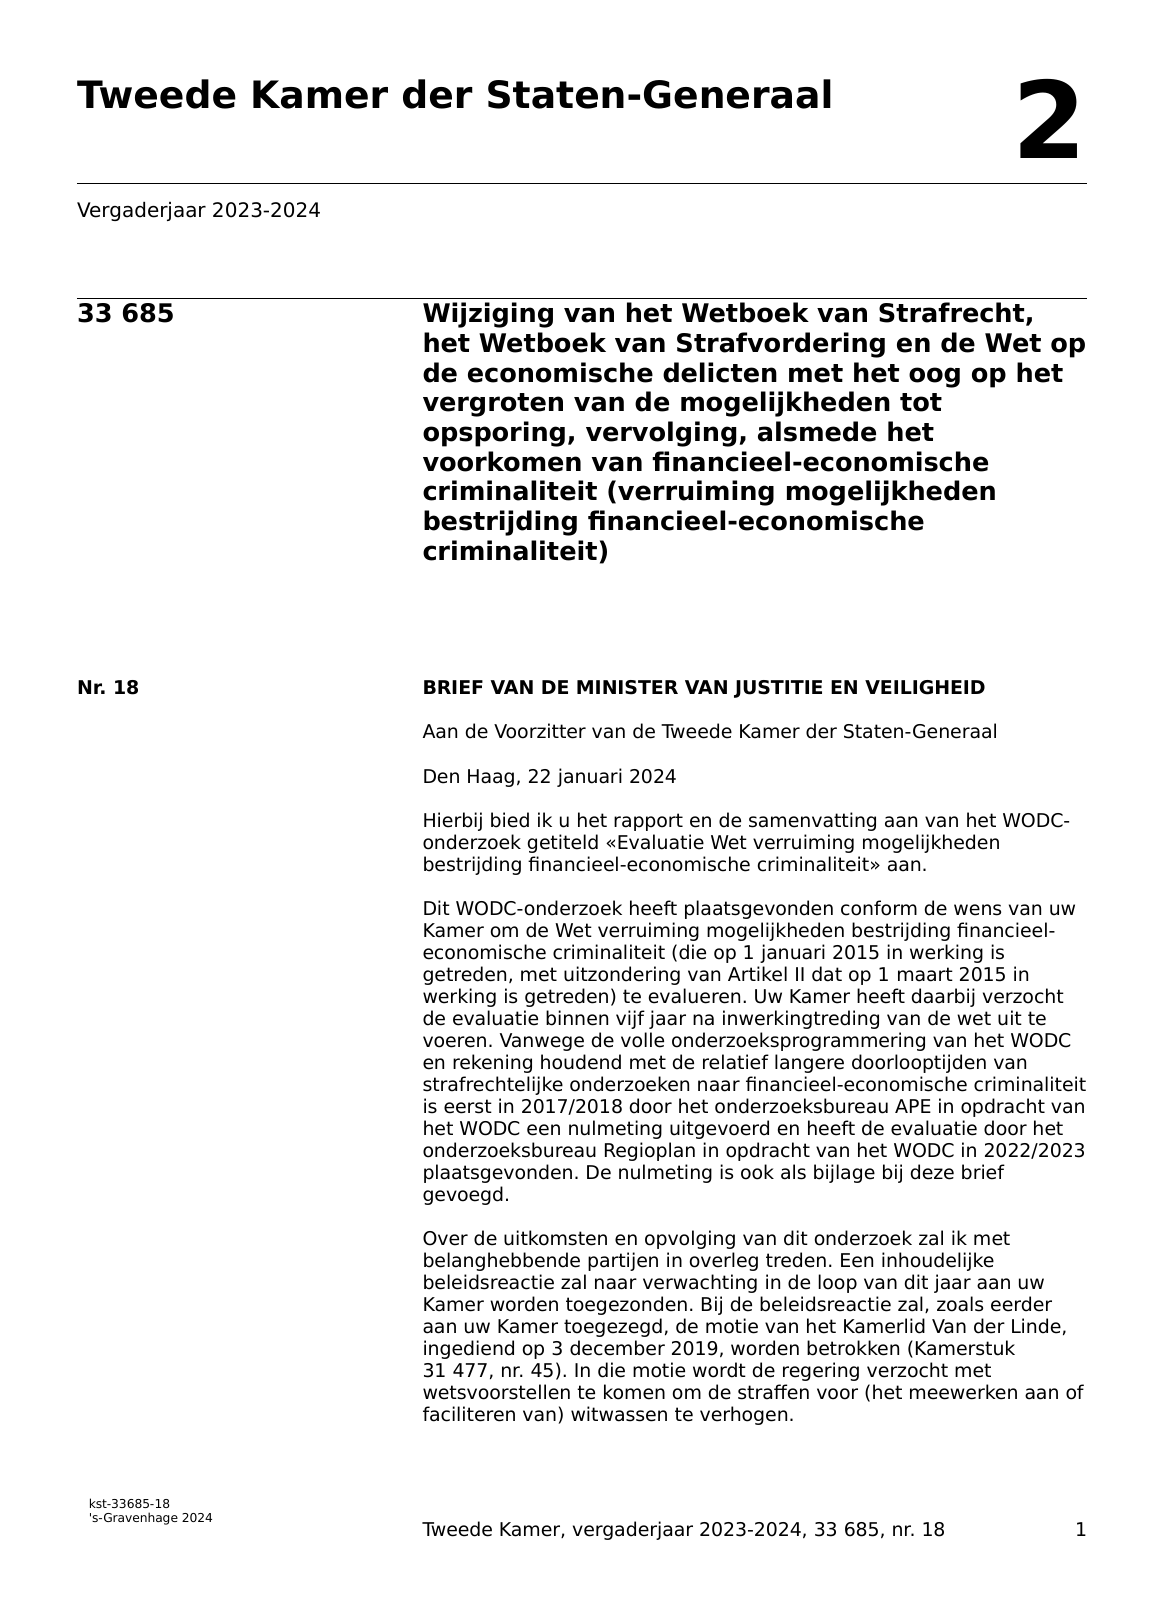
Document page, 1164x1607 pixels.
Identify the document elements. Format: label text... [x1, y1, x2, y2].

text Hierbij bied ik u het rapport en de samenvatting aan van het WODC-onderzoek getiteld «Evaluatie Wet verruiming mogelijkheden bestrijding financieel-economische criminaliteit» aan. [422, 810, 1087, 876]
text Over de uitkomsten en opvolging van dit onderzoek zal ik met belanghebbende partijen in overleg treden. Een inhoudelijke beleidsreactie zal naar verwachting in de loop van dit jaar aan uw Kamer worden toegezonden. Bij de beleidsreactie zal, zoals eerder aan uw Kamer toegezegd, de motie van het Kamerlid Van der Linde, ingediend op 3 december 2019, worden betrokken (Kamerstuk 31 477, nr. 45). In die motie wordt de regering verzocht met wetsvoorstellen te komen om de straffen voor (het meewerken aan of faciliteren van) witwassen te verhogen. [422, 1228, 1087, 1426]
subtitle 33 685 Wijziging van het Wetboek van Strafrecht, het Wetboek van Strafvordering en de Wet op de economische delicten met het oog op het vergroten van de mogelijkheden tot opsporing, vervolging, alsmede het voorkomen van financieel-economische criminaliteit (verruiming mogelijkheden bestrijding financieel-economische criminaliteit) [77, 299, 1087, 566]
text kst-33685-18 [88, 1497, 323, 1511]
text Dit WODC-onderzoek heeft plaatsgevonden conform de wens van uw Kamer om de Wet verruiming mogelijkheden bestrijding financieel-economische criminaliteit (die op 1 januari 2015 in werking is getreden, met uitzondering van Artikel II dat op 1 maart 2015 in werking is getreden) te evalueren. Uw Kamer heeft daarbij verzocht de evaluatie binnen vijf jaar na inwerkingtreding van de wet uit te voeren. Vanwege de volle onderzoeksprogrammering van het WODC en rekening houdend met de relatief langere doorlooptijden van strafrechtelijke onderzoeken naar financieel-economische criminaliteit is eerst in 2017/2018 door het onderzoeksbureau APE in opdracht van het WODC een nulmeting uitgevoerd en heeft de evaluatie door het onderzoeksbureau Regioplan in opdracht van het WODC in 2022/2023 plaatsgevonden. De nulmeting is ook als bijlage bij deze brief gevoegd. [422, 898, 1087, 1206]
text Aan de Voorzitter van de Tweede Kamer der Staten-Generaal [422, 721, 1087, 743]
table_header 2 [886, 59, 1087, 183]
table_cell Vergaderjaar 2023-2024 [77, 184, 1087, 298]
subtitle Nr. 18 BRIEF VAN DE MINISTER VAN JUSTITIE EN VEILIGHEID [77, 677, 1087, 699]
text Den Haag, 22 januari 2024 [422, 766, 1087, 787]
table_header Tweede Kamer der Staten-Generaal [77, 59, 886, 183]
text 's-Gravenhage 2024 [88, 1511, 323, 1525]
